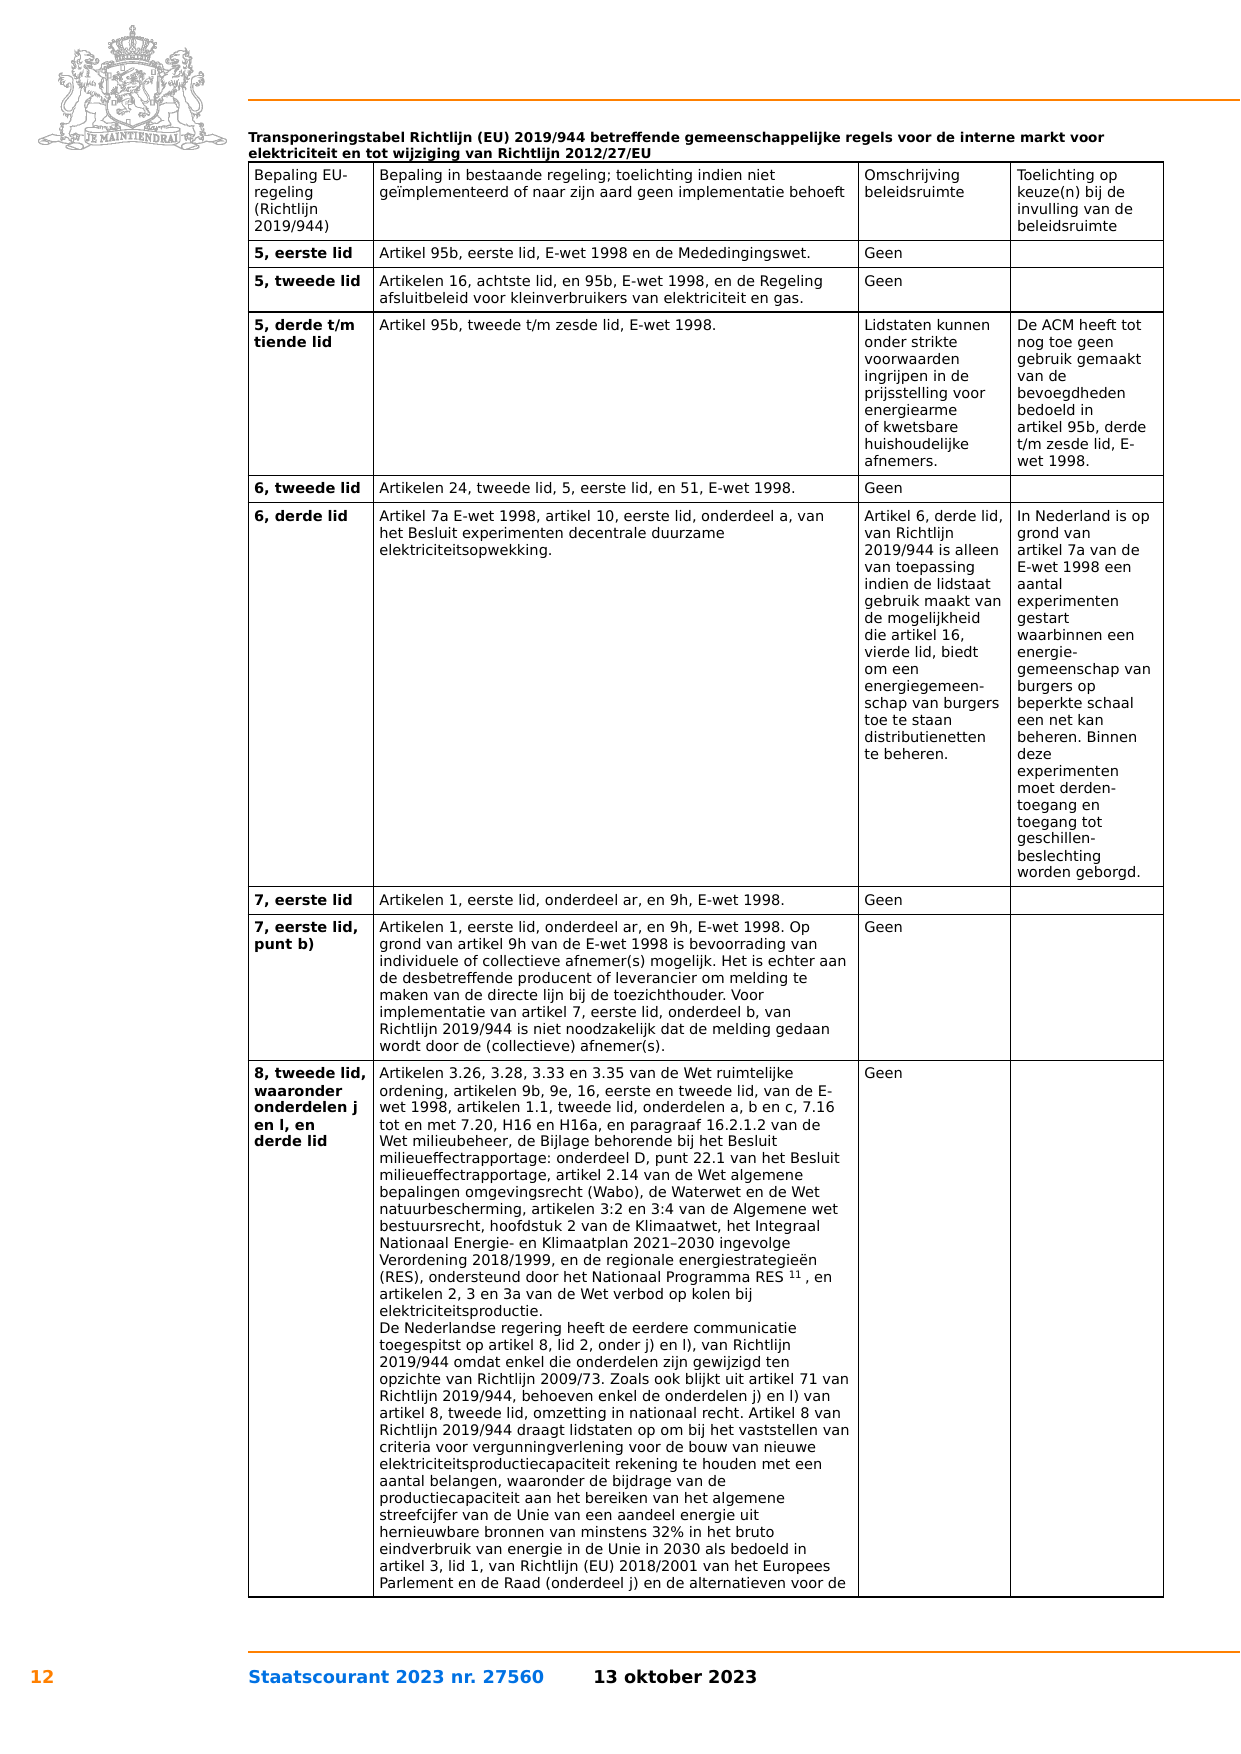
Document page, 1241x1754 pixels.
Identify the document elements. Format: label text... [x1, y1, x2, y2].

table_cell Toelichting op keuze(n) bij de invulling van de beleidsruimte [1011, 163, 1163, 240]
table_cell Bepaling in bestaande regeling; toelichting indien niet geïmplementeerd of naar zijn aard geen implementatie behoeft [374, 163, 858, 240]
table_cell Geen [859, 476, 1010, 502]
picture [38, 25, 227, 150]
table_cell Geen [859, 241, 1010, 267]
table_cell Artikelen 3.26, 3.28, 3.33 en 3.35 van de Wet ruimtelijke ordening, artikelen 9b, 9e, 16, eerste en tweede lid, van de E-wet 1998, artikelen 1.1, tweede lid, onderdelen a, b en c, 7.16 tot en met 7.20, H16 en H16a, en paragraaf 16.2.1.2 van de Wet milieubeheer, de Bijlage behorende bij het Besluit milieueffectrapportage: onderdeel D, punt 22.1 van het Besluit milieueffectrapportage, artikel 2.14 van de Wet algemene bepalingen omgevingsrecht (Wabo), de Waterwet en de Wet natuurbescherming, artikelen 3:2 en 3:4 van de Algemene wet bestuursrecht, hoofdstuk 2 van de Klimaatwet, het Integraal Nationaal Energie- en Klimaatplan 2021–2030 ingevolge Verordening 2018/1999, en de regionale energiestrategieën (RES), ondersteund door het Nationaal Programma RES 11, en artikelen 2, 3 en 3a van de Wet verbod op kolen bij elektriciteitsproductie. De Nederlandse regering heeft de eerdere communicatie toegespitst op artikel 8, lid 2, onder j) en l), van Richtlijn 2019/944 omdat enkel die onderdelen zijn gewijzigd ten opzichte van Richtlijn 2009/73. Zoals ook blijkt uit artikel 71 van Richtlijn 2019/944, behoeven enkel de onderdelen j) en l) van artikel 8, tweede lid, omzetting in nationaal recht. Artikel 8 van Richtlijn 2019/944 draagt lidstaten op om bij het vaststellen van criteria voor vergunningverlening voor de bouw van nieuwe elektriciteitsproductiecapaciteit rekening te houden met een aantal belangen, waaronder de bijdrage van de productiecapaciteit aan het bereiken van het algemene streefcijfer van de Unie van een aandeel energie uit hernieuwbare bronnen van minstens 32% in het bruto eindverbruik van energie in de Unie in 2030 als bedoeld in artikel 3, lid 1, van Richtlijn (EU) 2018/2001 van het Europees Parlement en de Raad (onderdeel j) en de alternatieven voor de [374, 1061, 858, 1596]
table_cell Omschrijving beleidsruimte [859, 163, 1010, 240]
table_cell [1011, 241, 1163, 267]
table_cell 5, derde t/m tiende lid [249, 313, 373, 475]
table_cell 7, eerste lid [249, 887, 373, 913]
table_cell Lidstaten kunnen onder strikte voorwaarden ingrijpen in de prijsstelling voor energiearme of kwetsbare huishoudelijke afnemers. [859, 313, 1010, 475]
table_cell [1011, 268, 1163, 311]
table_cell Geen [859, 887, 1010, 913]
table_cell Artikel 95b, tweede t/m zesde lid, E-wet 1998. [374, 313, 858, 475]
table_cell [1011, 887, 1163, 913]
table_cell Artikelen 1, eerste lid, onderdeel ar, en 9h, E-wet 1998. [374, 887, 858, 913]
table_cell Artikelen 16, achtste lid, en 95b, E-wet 1998, en de Regeling afsluitbeleid voor kleinverbruikers van elektriciteit en gas. [374, 268, 858, 311]
table_cell 8, tweede lid, waaronder onderdelen j en l, en derde lid [249, 1061, 373, 1596]
table_cell 5, tweede lid [249, 268, 373, 311]
table_cell [1011, 915, 1163, 1060]
table_cell Artikel 95b, eerste lid, E-wet 1998 en de Mededingingswet. [374, 241, 858, 267]
table_cell Artikel 6, derde lid, van Richtlijn 2019/944 is alleen van toepassing indien de lidstaat gebruik maakt van de mogelijkheid die artikel 16, vierde lid, biedt om een energiegemeen-schap van burgers toe te staan distributienetten te beheren. [859, 503, 1010, 886]
table_cell Artikelen 24, tweede lid, 5, eerste lid, en 51, E-wet 1998. [374, 476, 858, 502]
table_cell 5, eerste lid [249, 241, 373, 267]
table_header Transponeringstabel Richtlijn (EU) 2019/944 betreffende gemeenschappelijke regels voor de interne markt voor elektriciteit en tot wijziging van Richtlijn 2012/27/EU [248, 130, 1163, 161]
table_cell De ACM heeft tot nog toe geen gebruik gemaakt van de bevoegdheden bedoeld in artikel 95b, derde t/m zesde lid, E-wet 1998. [1011, 313, 1163, 475]
table_cell Geen [859, 1061, 1010, 1596]
table_cell 6, tweede lid [249, 476, 373, 502]
table_cell In Nederland is op grond van artikel 7a van de E-wet 1998 een aantal experimenten gestart waarbinnen een energie-gemeenschap van burgers op beperkte schaal een net kan beheren. Binnen deze experimenten moet derden-toegang en toegang tot geschillen-beslechting worden geborgd. [1011, 503, 1163, 886]
table_cell [1011, 476, 1163, 502]
table_cell Geen [859, 915, 1010, 1060]
table_cell 7, eerste lid, punt b) [249, 915, 373, 1060]
table_cell Artikel 7a E-wet 1998, artikel 10, eerste lid, onderdeel a, van het Besluit experimenten decentrale duurzame elektriciteitsopwekking. [374, 503, 858, 886]
table_cell Bepaling EU-regeling (Richtlijn 2019/944) [249, 163, 373, 240]
table_cell Geen [859, 268, 1010, 311]
table_cell [1011, 1061, 1163, 1596]
table_cell 6, derde lid [249, 503, 373, 886]
table_cell Artikelen 1, eerste lid, onderdeel ar, en 9h, E-wet 1998. Op grond van artikel 9h van de E-wet 1998 is bevoorrading van individuele of collectieve afnemer(s) mogelijk. Het is echter aan de desbetreffende producent of leverancier om melding te maken van de directe lijn bij de toezichthouder. Voor implementatie van artikel 7, eerste lid, onderdeel b, van Richtlijn 2019/944 is niet noodzakelijk dat de melding gedaan wordt door de (collectieve) afnemer(s). [374, 915, 858, 1060]
